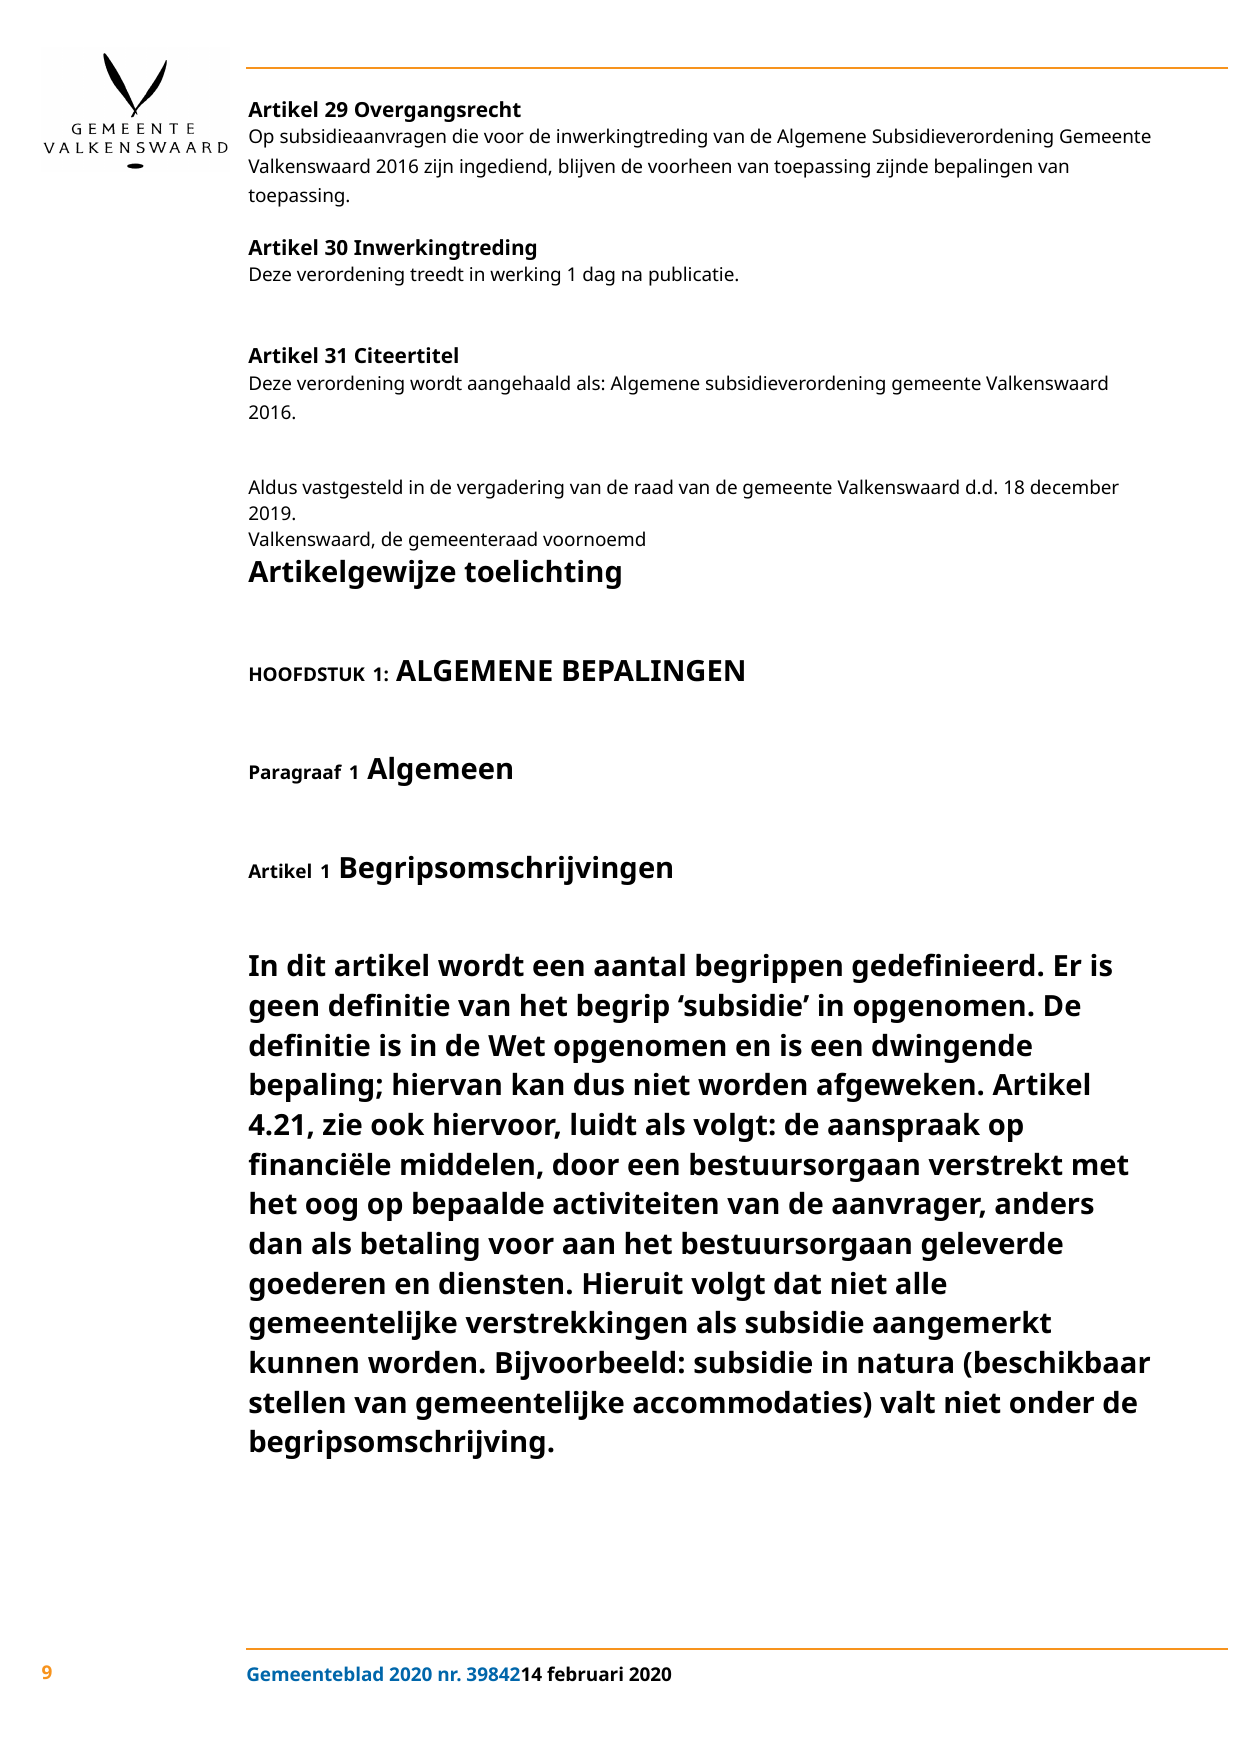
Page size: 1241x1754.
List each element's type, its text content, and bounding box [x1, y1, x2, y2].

text Artikelgewijze toelichting [248, 552, 1152, 591]
text In dit artikel wordt een aantal begrippen gedefinieerd. Er is geen definitie van het begrip ‘subsidie’ in opgenomen. De definitie is in de Wet opgenomen en is een dwingende bepaling; hiervan kan dus niet worden afgeweken. Artikel 4.21, zie ook hiervoor, luidt als volgt: de aanspraak op financiële middelen, door een bestuursorgaan verstrekt met het oog op bepaalde activiteiten van de aanvrager, anders dan als betaling voor aan het bestuursorgaan geleverde goederen en diensten. Hieruit volgt dat niet alle gemeentelijke verstrekkingen als subsidie aangemerkt kunnen worden. Bijvoorbeeld: subsidie in natura (beschikbaar stellen van gemeentelijke accommodaties) valt niet onder de begripsomschrijving. [248, 945, 1152, 1461]
text Op subsidieaanvragen die voor de inwerkingtreding van de Algemene Subsidieverordening Gemeente Valkenswaard 2016 zijn ingediend, blijven de voorheen van toepassing zijnde bepalingen van toepassing. [248, 123, 1152, 208]
text Artikel 30 Inwerkingtreding [248, 233, 1152, 261]
text Deze verordening wordt aangehaald als: Algemene subsidieverordening gemeente Valkenswaard 2016. [248, 370, 1152, 425]
picture [41, 47, 231, 172]
text Artikel 29 Overgangsrecht [248, 95, 1152, 123]
text Valkenswaard, de gemeenteraad voornoemd [248, 526, 1152, 552]
text HOOFDSTUK 1: ALGEMENE BEPALINGEN [248, 650, 1152, 690]
text Deze verordening treedt in werking 1 dag na publicatie. [248, 261, 1152, 287]
text Aldus vastgesteld in de vergadering van de raad van de gemeente Valkenswaard d.d. 18 december 2019. [248, 474, 1152, 526]
text Artikel 1 Begripsomschrijvingen [248, 847, 1152, 887]
text Artikel 31 Citeertitel [248, 341, 1152, 370]
text Paragraaf 1 Algemeen [248, 748, 1152, 788]
